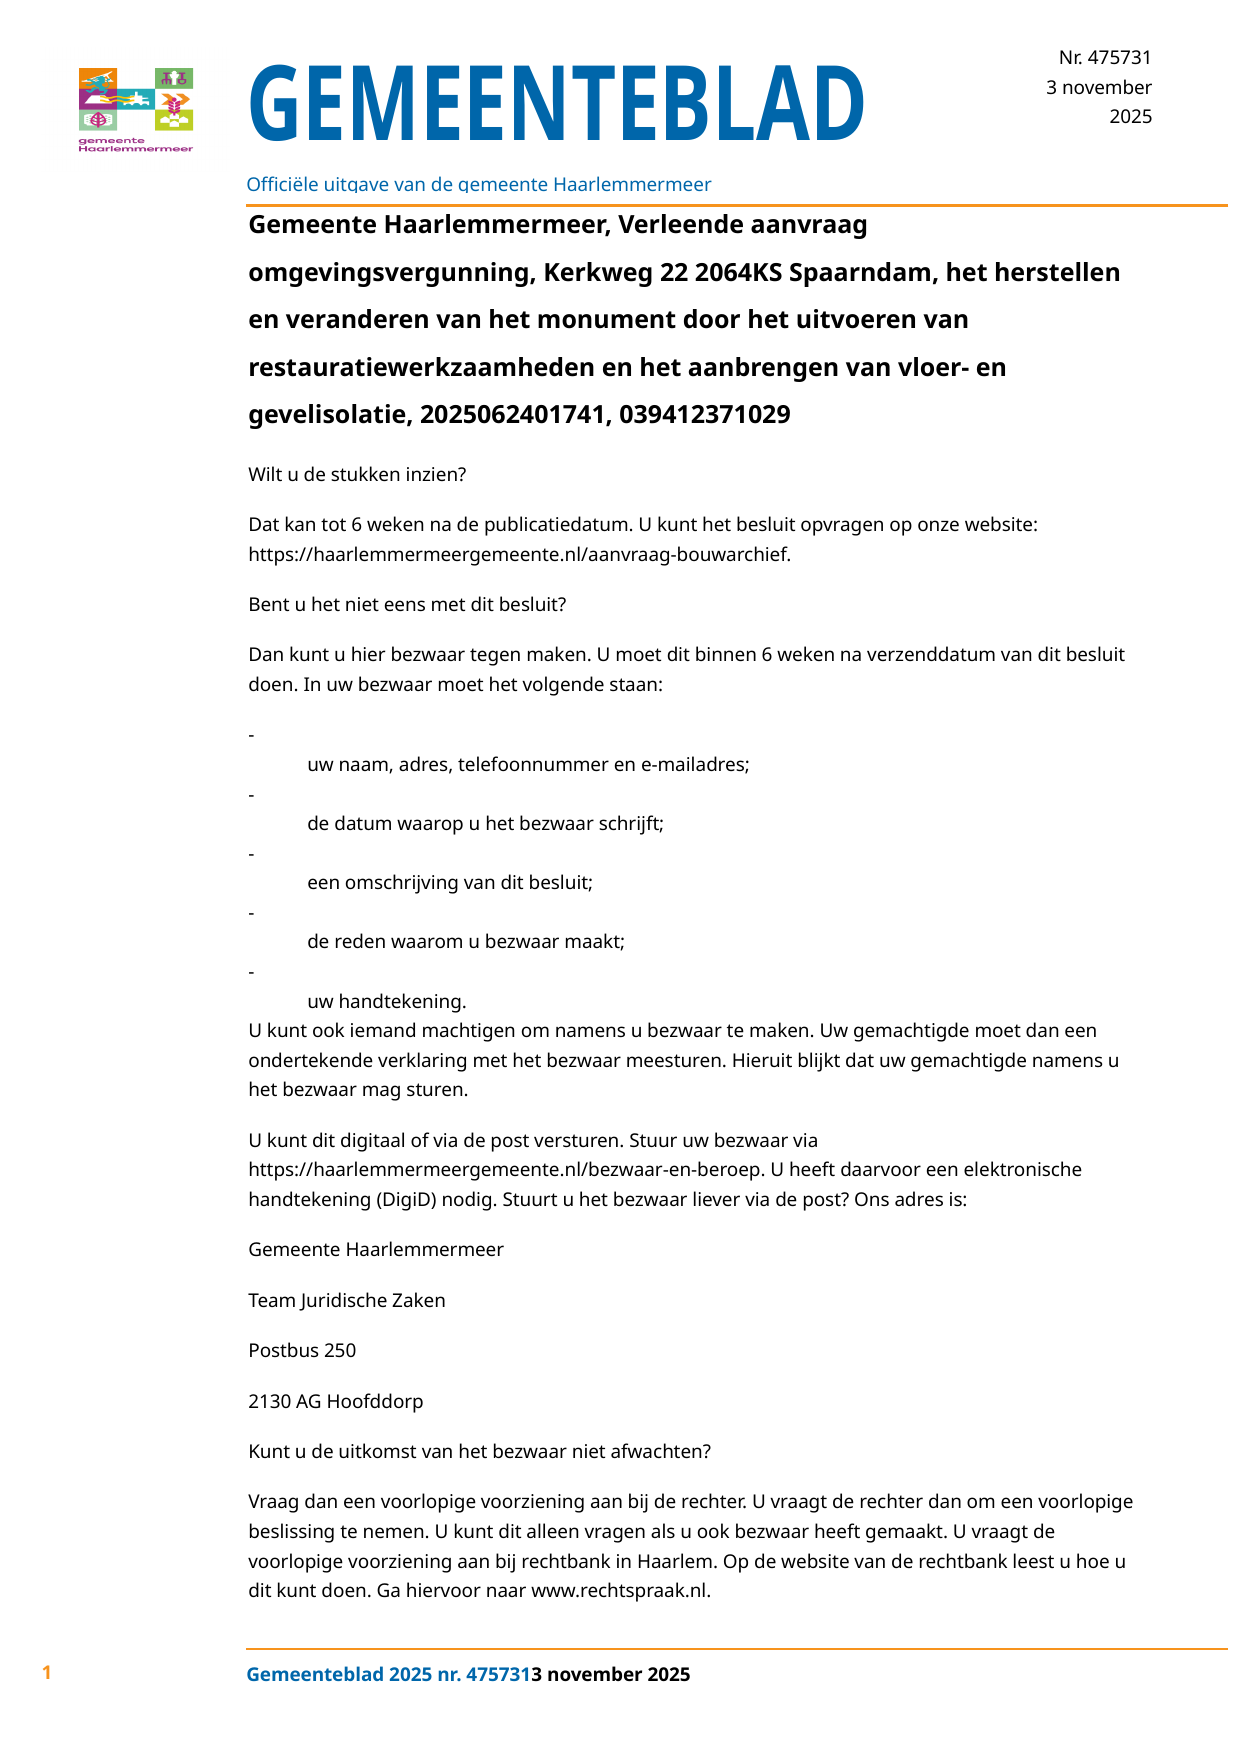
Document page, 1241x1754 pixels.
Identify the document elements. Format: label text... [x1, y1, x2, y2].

text U kunt ook iemand machtigen om namens u bezwaar te maken. Uw gemachtigde moet dan een ondertekende verklaring met het bezwaar meesturen. Hieruit blijkt dat uw gemachtigde namens u het bezwaar mag sturen. [248, 1017, 1152, 1102]
text 2130 AG Hoofddorp [248, 1388, 1152, 1413]
text Team Juridische Zaken [248, 1287, 1152, 1313]
list uw naam, adres, telefoonnummer en e-mailadres; [248, 751, 1152, 777]
text Gemeente Haarlemmermeer, Verleende aanvraag omgevingsvergunning, Kerkweg 22 2064KS Spaarndam, het herstellen en veranderen van het monument door het uitvoeren van restauratiewerkzaamheden en het aanbrengen van vloer- en gevelisolatie, 2025062401741, 039412371029 [248, 207, 1152, 431]
text Gemeente Haarlemmermeer [248, 1237, 1152, 1262]
text Kunt u de uitkomst van het bezwaar niet afwachten? [248, 1438, 1152, 1464]
text Dat kan tot 6 weken na de publicatiedatum. U kunt het besluit opvragen op onze website: https://haarlemmermeergemeente.nl/aanvraag-bouwarchief. [248, 511, 1152, 566]
text Dan kunt u hier bezwaar tegen maken. U moet dit binnen 6 weken na verzenddatum van dit besluit doen. In uw bezwaar moet het volgende staan: [248, 642, 1152, 697]
picture [41, 47, 231, 172]
list de reden waarom u bezwaar maakt; [248, 929, 1152, 954]
text Bent u het niet eens met dit besluit? [248, 591, 1152, 617]
list een omschrijving van dit besluit; [248, 869, 1152, 895]
list uw handtekening. [248, 988, 1152, 1013]
text Postbus 250 [248, 1337, 1152, 1363]
text U kunt dit digitaal of via de post versturen. Stuur uw bezwaar via https://haarlemmermeergemeente.nl/bezwaar-en-beroep. U heeft daarvoor een elektronische handtekening (DigiD) nodig. Stuurt u het bezwaar liever via de post? Ons adres is: [248, 1127, 1152, 1212]
text Vraag dan een voorlopige voorziening aan bij de rechter. U vraagt de rechter dan om een voorlopige beslissing te nemen. U kunt dit alleen vragen als u ook bezwaar heeft gemaakt. U vraagt de voorlopige voorziening aan bij rechtbank in Haarlem. Op de website van de rechtbank leest u hoe u dit kunt doen. Ga hiervoor naar www.rechtspraak.nl. [248, 1489, 1152, 1603]
list de datum waarop u het bezwaar schrijft; [248, 810, 1152, 836]
text Wilt u de stukken inzien? [248, 461, 1152, 486]
